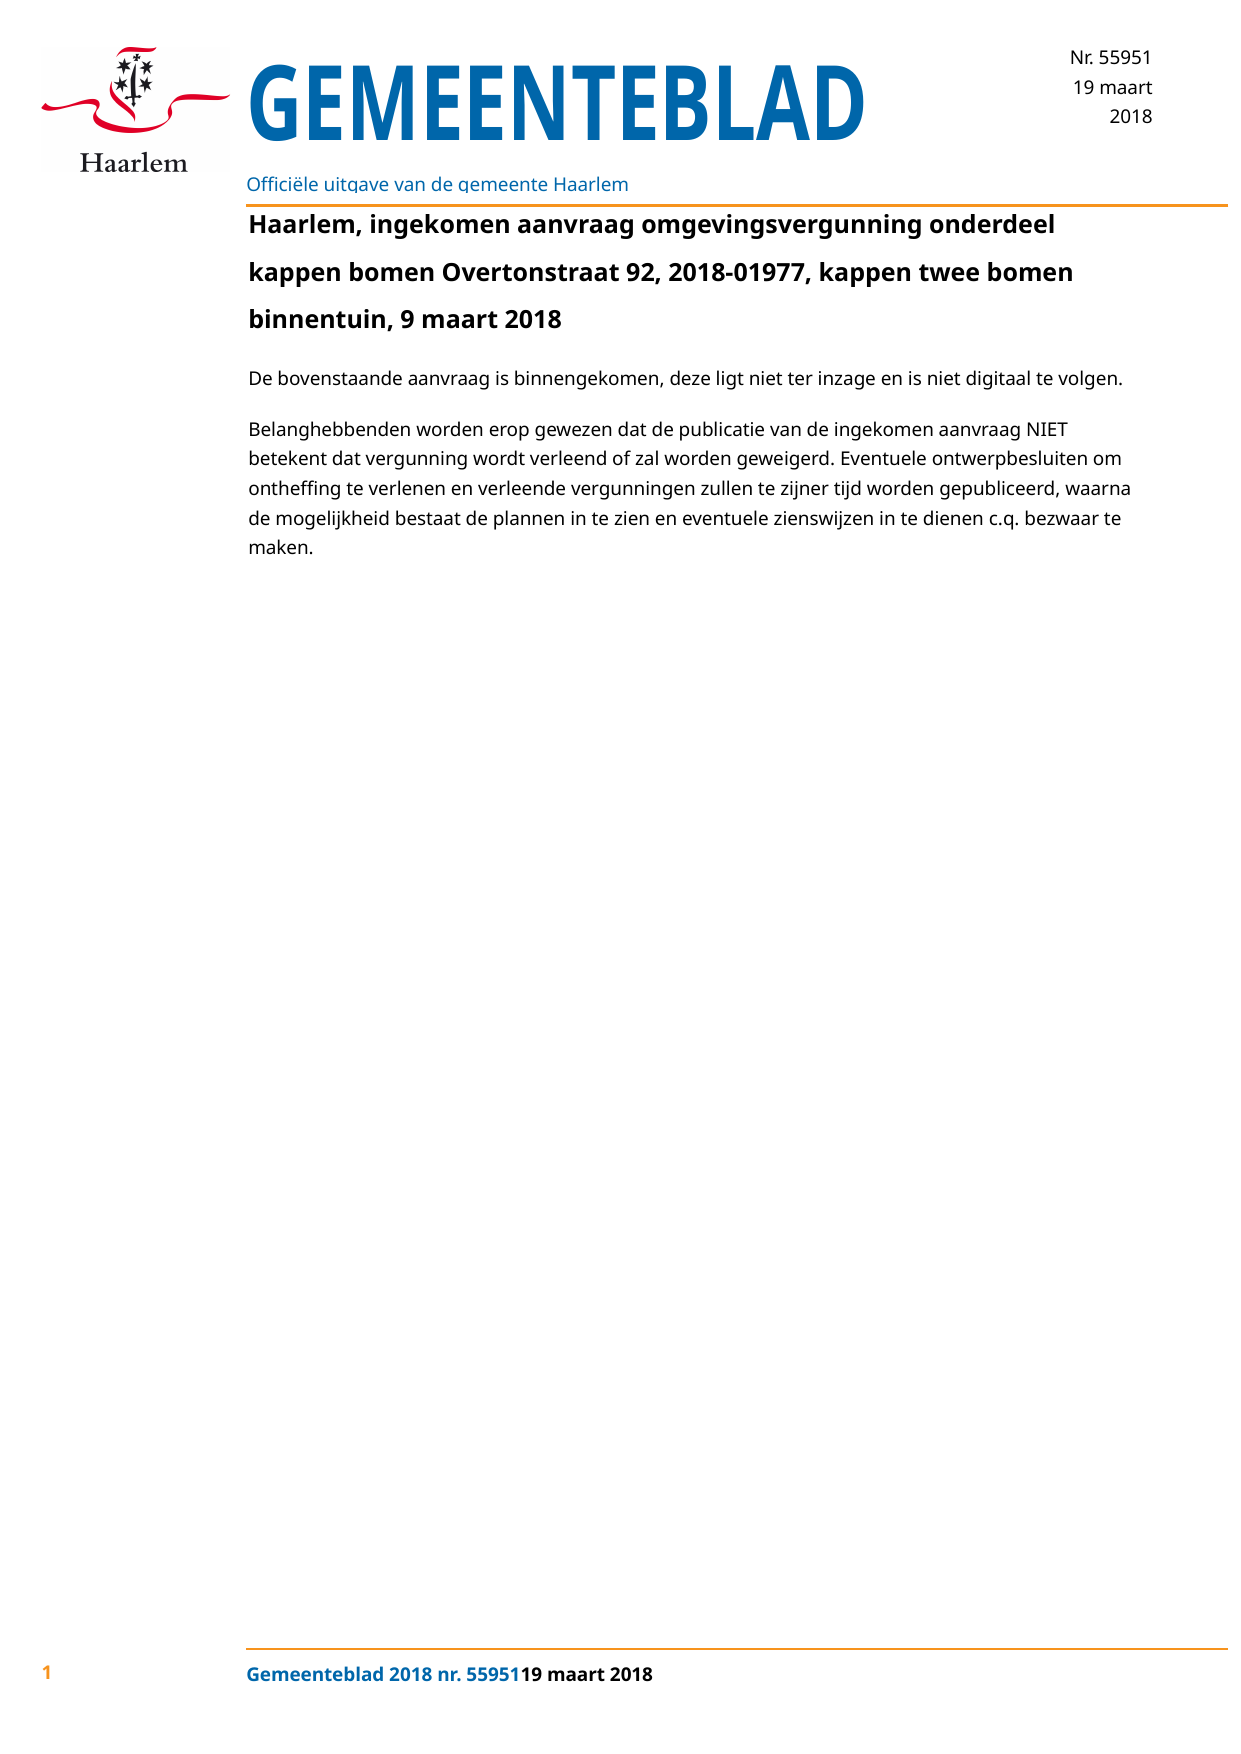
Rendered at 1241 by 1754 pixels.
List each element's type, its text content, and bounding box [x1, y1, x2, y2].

text Haarlem, ingekomen aanvraag omgevingsvergunning onderdeel kappen bomen Overtonstraat 92, 2018-01977, kappen twee bomen binnentuin, 9 maart 2018 [248, 207, 1152, 336]
text Belanghebbenden worden erop gewezen dat de publicatie van de ingekomen aanvraag NIET betekent dat vergunning wordt verleend of zal worden geweigerd. Eventuele ontwerpbesluiten om ontheffing te verlenen en verleende vergunningen zullen te zijner tijd worden gepubliceerd, waarna de mogelijkheid bestaat de plannen in te zien en eventuele zienswijzen in te dienen c.q. bezwaar te maken. [248, 416, 1152, 560]
text De bovenstaande aanvraag is binnengekomen, deze ligt niet ter inzage en is niet digitaal te volgen. [248, 366, 1152, 391]
picture [41, 47, 231, 172]
